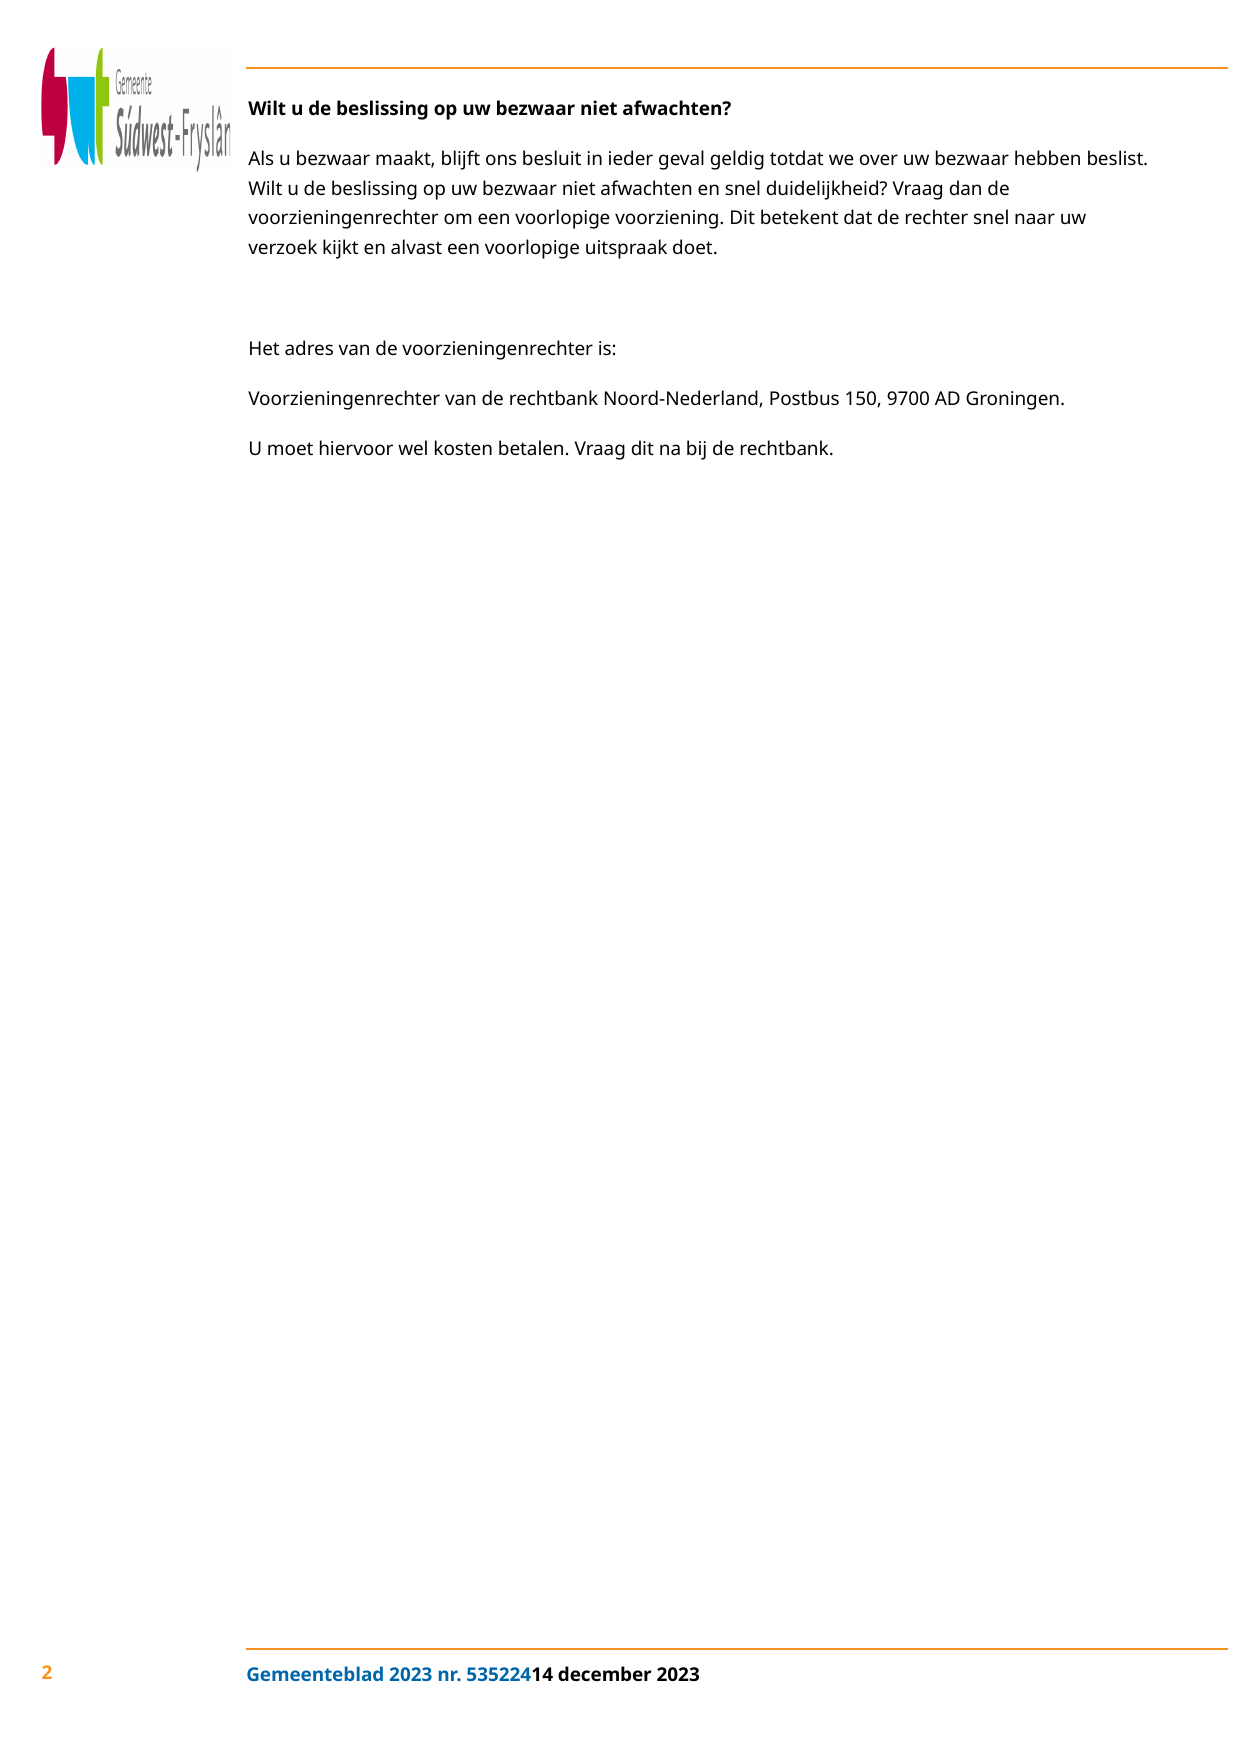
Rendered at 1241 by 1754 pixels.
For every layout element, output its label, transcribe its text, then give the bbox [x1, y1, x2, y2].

text Als u bezwaar maakt, blijft ons besluit in ieder geval geldig totdat we over uw bezwaar hebben beslist. Wilt u de beslissing op uw bezwaar niet afwachten en snel duidelijkheid? Vraag dan de voorzieningenrechter om een voorlopige voorziening. Dit betekent dat de rechter snel naar uw verzoek kijkt en alvast een voorlopige uitspraak doet. [248, 145, 1152, 260]
text Het adres van de voorzieningenrechter is: [248, 335, 1152, 361]
picture [41, 47, 231, 172]
text Wilt u de beslissing op uw bezwaar niet afwachten? [248, 95, 1152, 121]
text Voorzieningenrechter van de rechtbank Noord-Nederland, Postbus 150, 9700 AD Groningen. [248, 385, 1152, 411]
text U moet hiervoor wel kosten betalen. Vraag dit na bij de rechtbank. [248, 436, 1152, 461]
